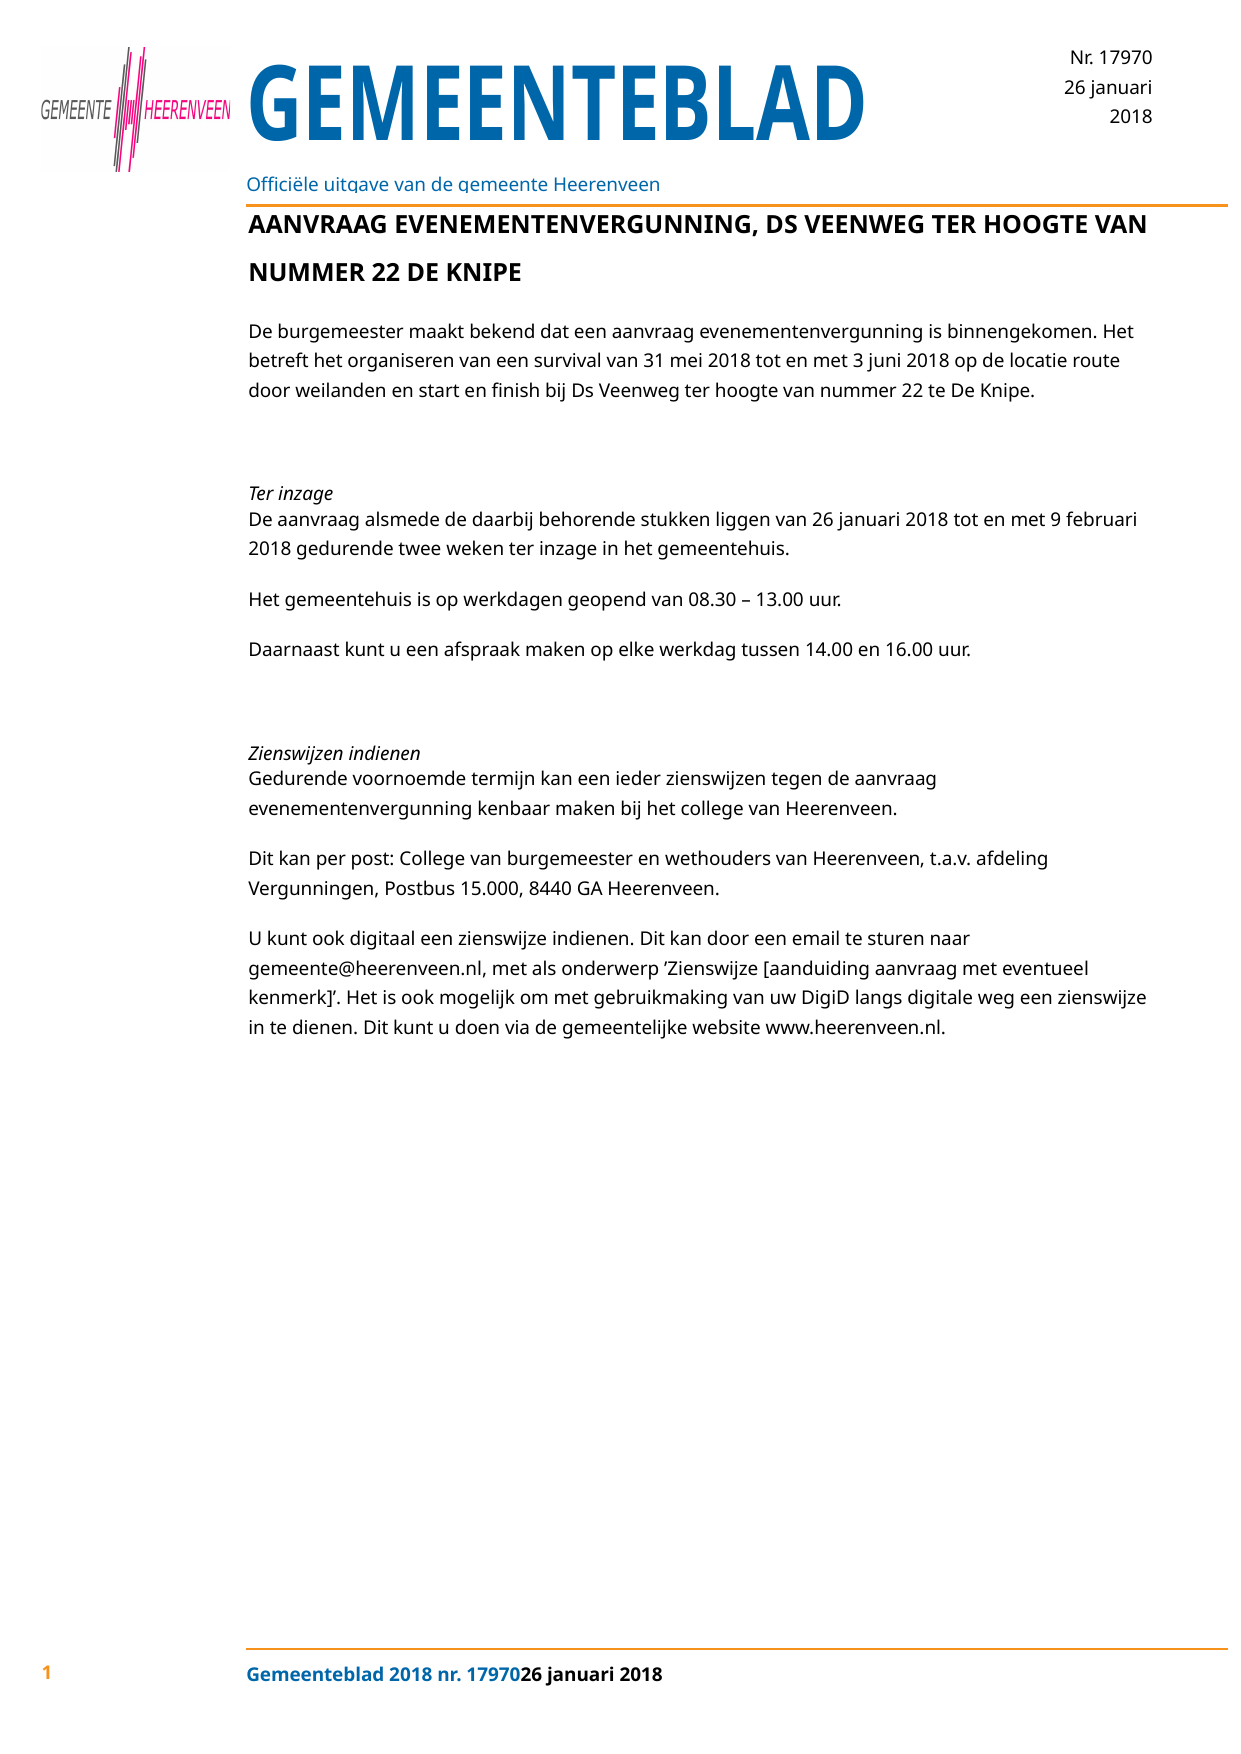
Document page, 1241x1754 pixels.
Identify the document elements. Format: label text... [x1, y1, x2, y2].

text AANVRAAG EVENEMENTENVERGUNNING, DS VEENWEG TER HOOGTE VAN NUMMER 22 DE KNIPE [248, 207, 1152, 288]
text Zienswijzen indienen [248, 740, 1152, 765]
picture [41, 47, 231, 172]
text Het gemeentehuis is op werkdagen geopend van 08.30 – 13.00 uur. [248, 586, 1152, 612]
text U kunt ook digitaal een zienswijze indienen. Dit kan door een email te sturen naar gemeente@heerenveen.nl, met als onderwerp ’Zienswijze [aanduiding aanvraag met eventueel kenmerk]’. Het is ook mogelijk om met gebruikmaking van uw DigiD langs digitale weg een zienswijze in te dienen. Dit kunt u doen via de gemeentelijke website www.heerenveen.nl. [248, 925, 1152, 1040]
text De aanvraag alsmede de daarbij behorende stukken liggen van 26 januari 2018 tot en met 9 februari 2018 gedurende twee weken ter inzage in het gemeentehuis. [248, 506, 1152, 561]
text Dit kan per post: College van burgemeester en wethouders van Heerenveen, t.a.v. afdeling Vergunningen, Postbus 15.000, 8440 GA Heerenveen. [248, 845, 1152, 901]
text Ter inzage [248, 480, 1152, 506]
text De burgemeester maakt bekend dat een aanvraag evenementenvergunning is binnengekomen. Het betreft het organiseren van een survival van 31 mei 2018 tot en met 3 juni 2018 op de locatie route door weilanden en start en finish bij Ds Veenweg ter hoogte van nummer 22 te De Knipe. [248, 318, 1152, 403]
text Daarnaast kunt u een afspraak maken op elke werkdag tussen 14.00 en 16.00 uur. [248, 636, 1152, 662]
text Gedurende voornoemde termijn kan een ieder zienswijzen tegen de aanvraag evenementenvergunning kenbaar maken bij het college van Heerenveen. [248, 765, 1152, 821]
